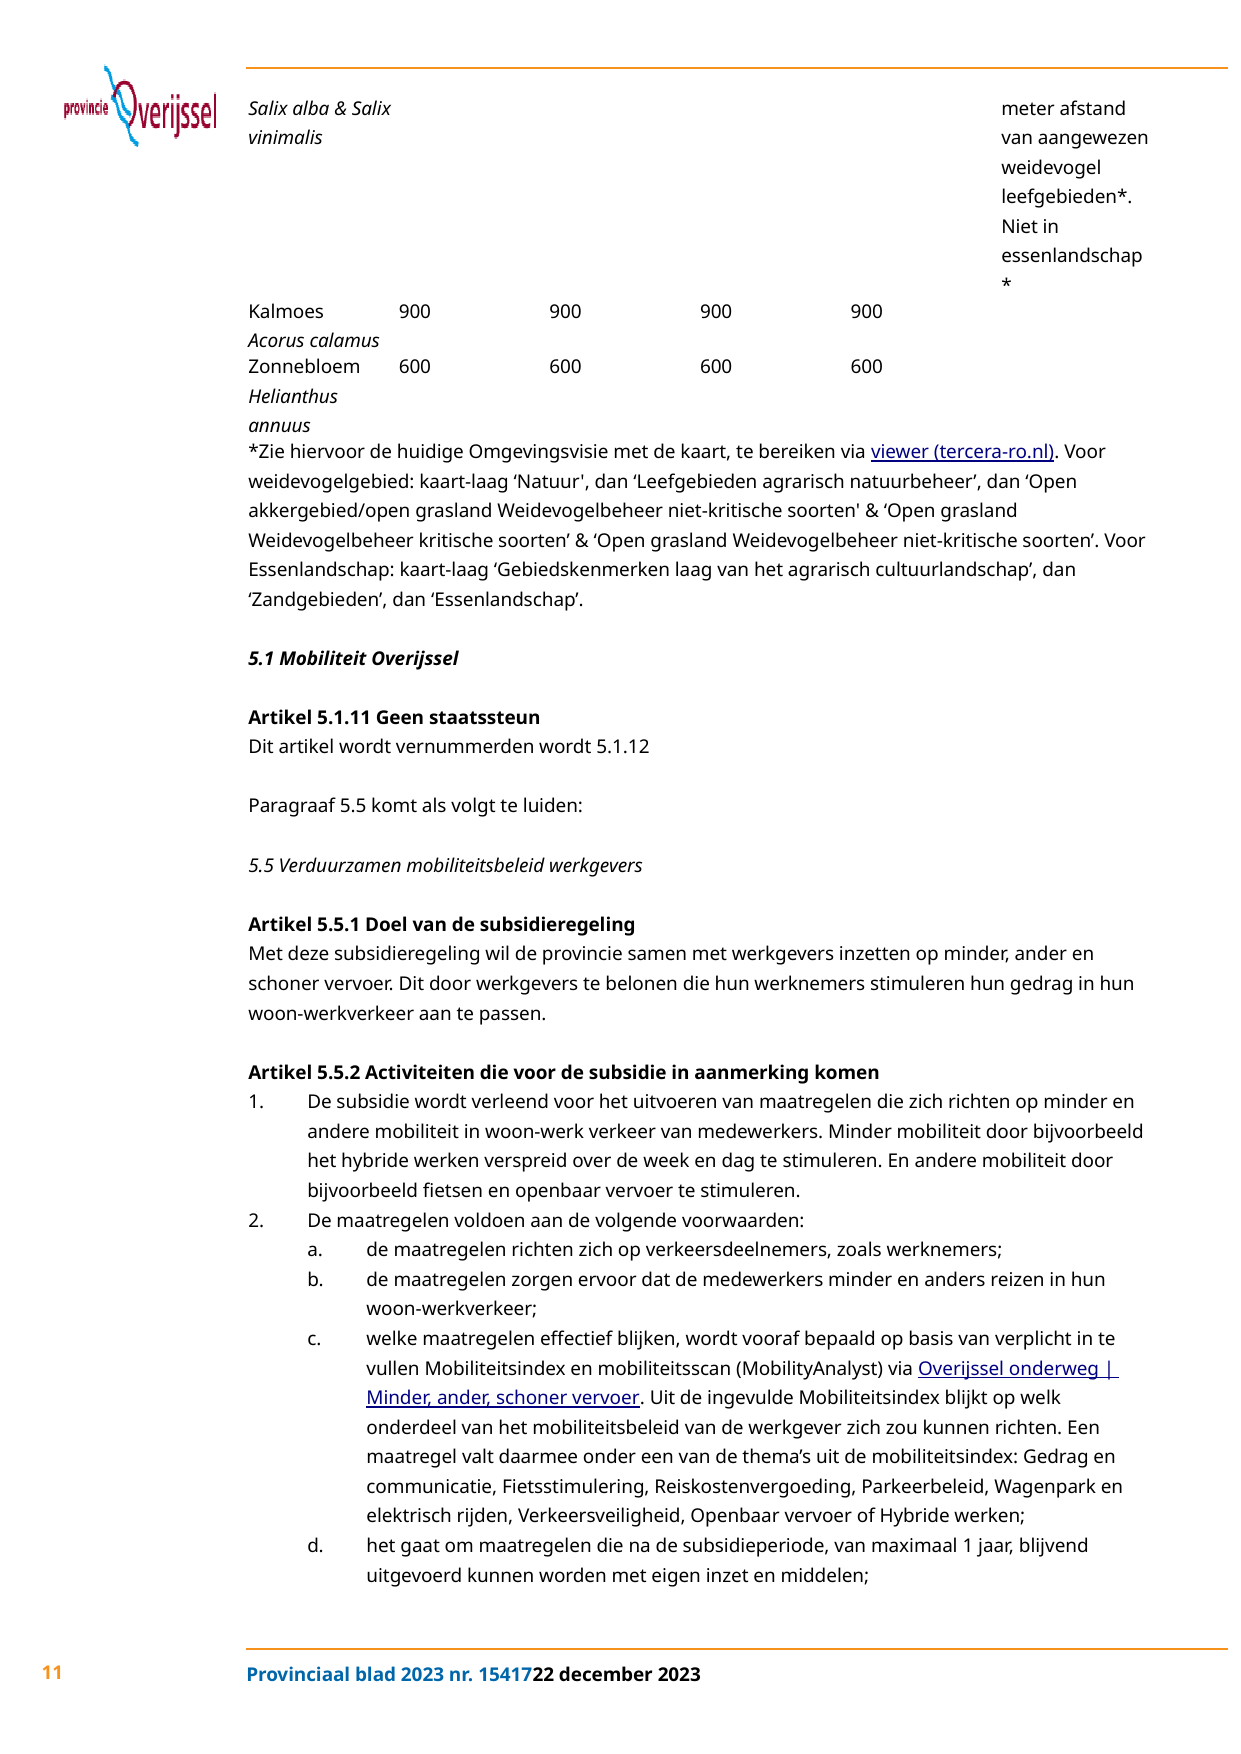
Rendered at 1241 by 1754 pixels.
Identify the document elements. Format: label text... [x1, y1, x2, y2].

list de maatregelen richten zich op verkeersdeelnemers, zoals werknemers; [307, 1236, 1152, 1262]
table_cell 900 [549, 298, 700, 353]
table_cell Zonnebloem Helianthus annuus [248, 353, 398, 438]
list welke maatregelen effectief blijken, wordt vooraf bepaald op basis van verplicht in te vullen Mobiliteitsindex en mobiliteitsscan (MobilityAnalyst) via Overijssel onderweg | Minder, ander, schoner vervoer. Uit de ingevulde Mobiliteitsindex blijkt op welk onderdeel van het mobiliteitsbeleid van de werkgever zich zou kunnen richten. Een maatregel valt daarmee onder een van de thema’s uit de mobiliteitsindex: Gedrag en communicatie, Fietsstimulering, Reiskostenvergoeding, Parkeerbeleid, Wagenpark en elektrisch rijden, Verkeersveiligheid, Openbaar vervoer of Hybride werken; [307, 1325, 1152, 1528]
table_cell 900 [399, 298, 549, 353]
table_cell [549, 95, 700, 298]
table_cell [700, 95, 850, 298]
list de maatregelen zorgen ervoor dat de medewerkers minder en anders reizen in hun woon-werkverkeer; [307, 1266, 1152, 1321]
text Paragraaf 5.5 komt als volgt te luiden: [248, 793, 1152, 818]
table_cell [399, 95, 549, 298]
table_cell 900 [850, 298, 1001, 353]
text Artikel 5.5.1 Doel van de subsidieregeling [248, 911, 1152, 937]
list De subsidie wordt verleend voor het uitvoeren van maatregelen die zich richten op minder en andere mobiliteit in woon-werk verkeer van medewerkers. Minder mobiliteit door bijvoorbeeld het hybride werken verspreid over de week en dag te stimuleren. En andere mobiliteit door bijvoorbeeld fietsen en openbaar vervoer te stimuleren. [248, 1088, 1152, 1203]
text Met deze subsidieregeling wil de provincie samen met werkgevers inzetten op minder, ander en schoner vervoer. Dit door werkgevers te belonen die hun werknemers stimuleren hun gedrag in hun woon-werkverkeer aan te passen. [248, 941, 1152, 1025]
table_cell 900 [700, 298, 850, 353]
table_cell [850, 95, 1001, 298]
table_cell meter afstand van aangewezen weidevogel leefgebieden*. Niet in essenlandschap * [1001, 95, 1152, 298]
list De maatregelen voldoen aan de volgende voorwaarden: [248, 1207, 1152, 1232]
table_cell [1001, 353, 1152, 438]
table_cell Kalmoes Acorus calamus [248, 298, 398, 353]
text 5.1 Mobiliteit Overijssel [248, 645, 1152, 670]
picture [41, 47, 231, 172]
table_cell [1001, 298, 1152, 353]
text Dit artikel wordt vernummerden wordt 5.1.12 [248, 733, 1152, 759]
text Artikel 5.5.2 Activiteiten die voor de subsidie in aanmerking komen [248, 1059, 1152, 1084]
table_cell 600 [850, 353, 1001, 438]
table_cell *Zie hiervoor de huidige Omgevingsvisie met de kaart, te bereiken via viewer (tercera-ro.nl). Voor weidevogelgebied: kaart-laag ‘Natuur', dan ‘Leefgebieden agrarisch natuurbeheer’, dan ‘Open akkergebied/open grasland Weidevogelbeheer niet-kritische soorten' & ‘Open grasland Weidevogelbeheer kritische soorten’ & ‘Open grasland Weidevogelbeheer niet-kritische soorten’. Voor Essenlandschap: kaart-laag ‘Gebiedskenmerken laag van het agrarisch cultuurlandschap’, dan ‘Zandgebieden’, dan ‘Essenlandschap’. [248, 438, 1152, 612]
table_cell Salix alba & Salix vinimalis [248, 95, 398, 298]
text Artikel 5.1.11 Geen staatssteun [248, 704, 1152, 729]
table_cell 600 [399, 353, 549, 438]
list het gaat om maatregelen die na de subsidieperiode, van maximaal 1 jaar, blijvend uitgevoerd kunnen worden met eigen inzet en middelen; [307, 1532, 1152, 1587]
table_cell 600 [700, 353, 850, 438]
text 5.5 Verduurzamen mobiliteitsbeleid werkgevers [248, 852, 1152, 877]
table_cell 600 [549, 353, 700, 438]
